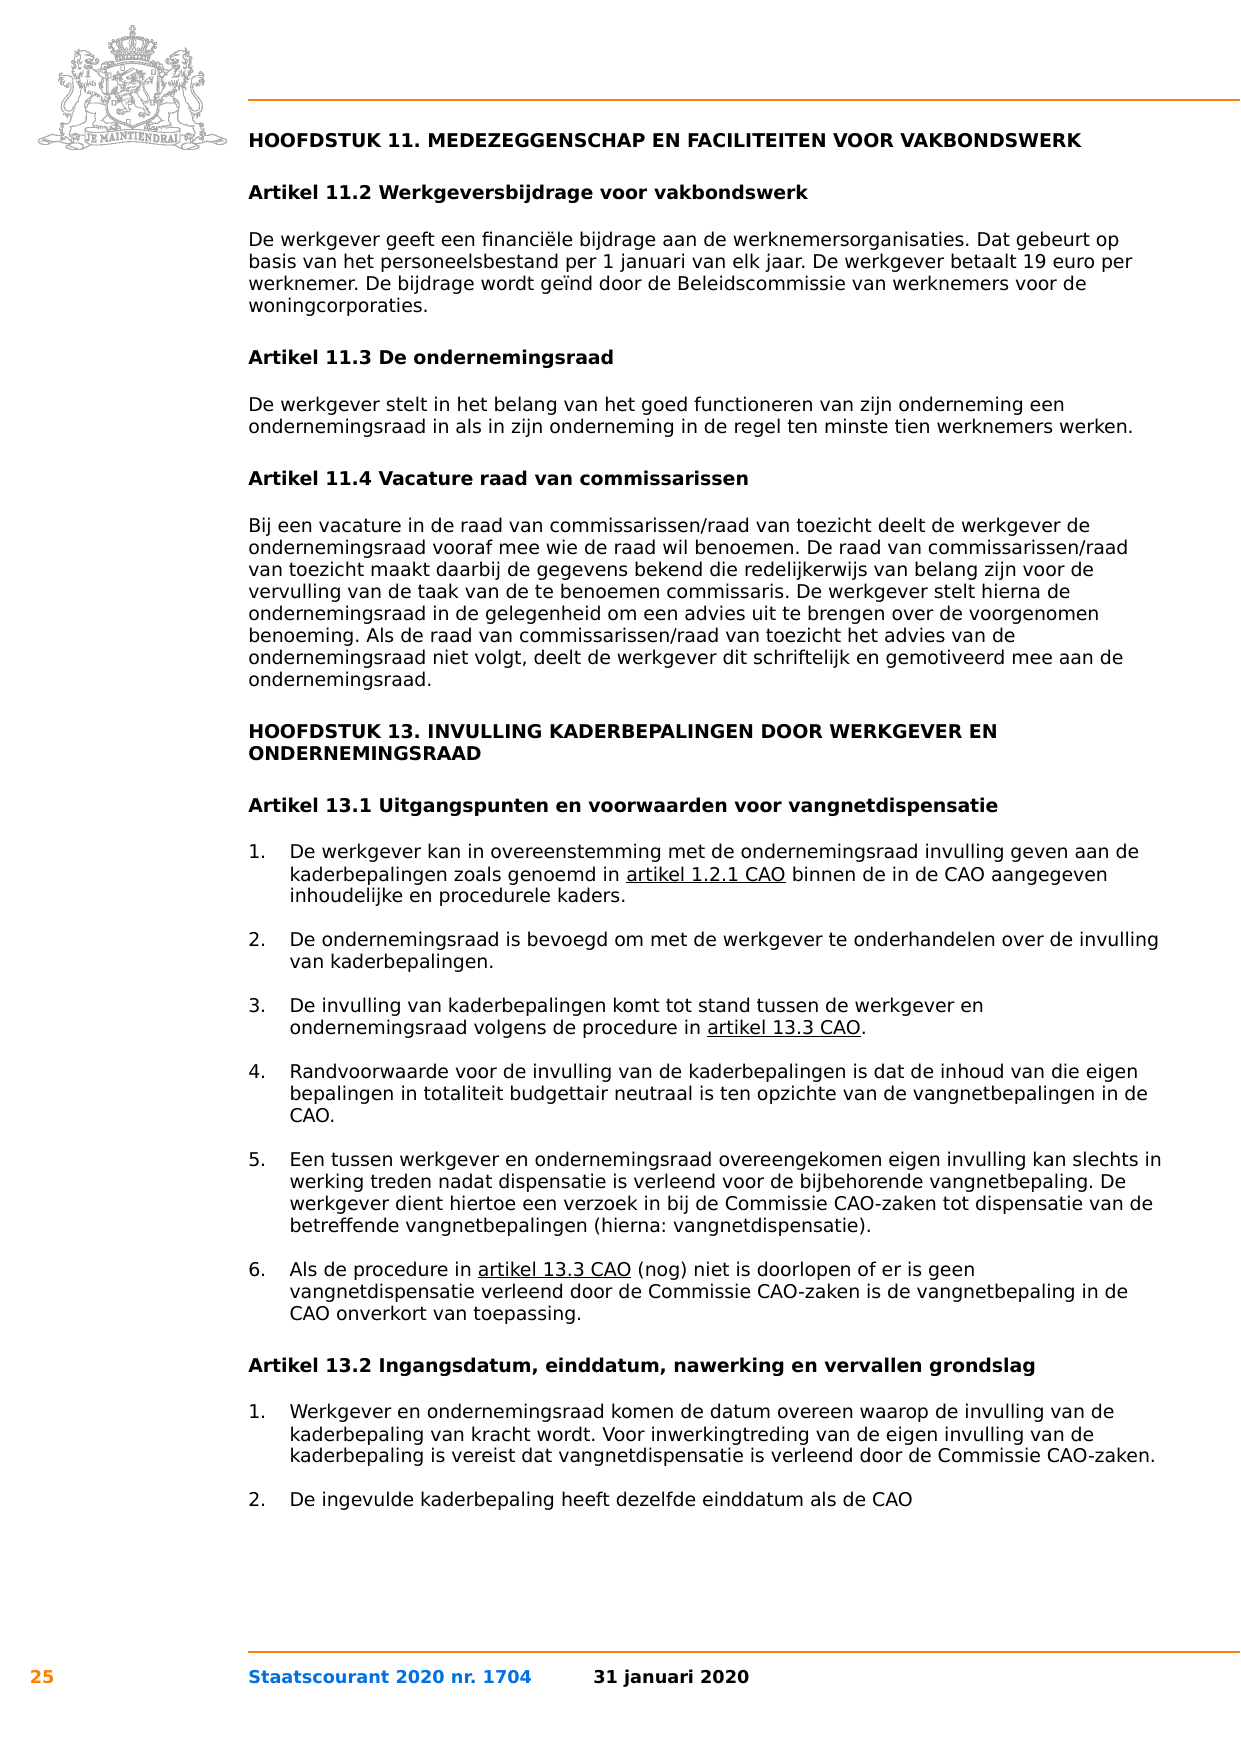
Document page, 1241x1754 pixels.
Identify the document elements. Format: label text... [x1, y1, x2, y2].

subtitle Artikel 11.3 De ondernemingsraad [248, 347, 1163, 369]
text 1. Werkgever en ondernemingsraad komen de datum overeen waarop de invulling van de kaderbepaling van kracht wordt. Voor inwerkingtreding van de eigen invulling van de kaderbepaling is vereist dat vangnetdispensatie is verleend door de Commissie CAO-zaken. [248, 1401, 1163, 1467]
subtitle Artikel 13.1 Uitgangspunten en voorwaarden voor vangnetdispensatie [248, 794, 1163, 816]
text 5. Een tussen werkgever en ondernemingsraad overeengekomen eigen invulling kan slechts in werking treden nadat dispensatie is verleend voor de bijbehorende vangnetbepaling. De werkgever dient hiertoe een verzoek in bij de Commissie CAO-zaken tot dispensatie van de betreffende vangnetbepalingen (hierna: vangnetdispensatie). [248, 1149, 1163, 1237]
text De werkgever stelt in het belang van het goed functioneren van zijn onderneming een ondernemingsraad in als in zijn onderneming in de regel ten minste tien werknemers werken. [248, 394, 1163, 438]
text De werkgever geeft een financiële bijdrage aan de werknemersorganisaties. Dat gebeurt op basis van het personeelsbestand per 1 januari van elk jaar. De werkgever betaalt 19 euro per werknemer. De bijdrage wordt geïnd door de Beleidscommissie van werknemers voor de woningcorporaties. [248, 229, 1163, 317]
subtitle Artikel 11.2 Werkgeversbijdrage voor vakbondswerk [248, 182, 1163, 204]
text 2. De ondernemingsraad is bevoegd om met de werkgever te onderhandelen over de invulling van kaderbepalingen. [248, 929, 1163, 973]
text 1. De werkgever kan in overeenstemming met de ondernemingsraad invulling geven aan de kaderbepalingen zoals genoemd in artikel 1.2.1 CAO binnen de in de CAO aangegeven inhoudelijke en procedurele kaders. [248, 841, 1163, 907]
text 2. De ingevulde kaderbepaling heeft dezelfde einddatum als de CAO [248, 1489, 1163, 1511]
text 3. De invulling van kaderbepalingen komt tot stand tussen de werkgever en ondernemingsraad volgens de procedure in artikel 13.3 CAO. [248, 995, 1163, 1039]
picture [38, 25, 227, 150]
subtitle HOOFDSTUK 13. INVULLING KADERBEPALINGEN DOOR WERKGEVER EN ONDERNEMINGSRAAD [248, 721, 1163, 764]
text 4. Randvoorwaarde voor de invulling van de kaderbepalingen is dat de inhoud van die eigen bepalingen in totaliteit budgettair neutraal is ten opzichte van de vangnetbepalingen in de CAO. [248, 1061, 1163, 1127]
text 6. Als de procedure in artikel 13.3 CAO (nog) niet is doorlopen of er is geen vangnetdispensatie verleend door de Commissie CAO-zaken is de vangnetbepaling in de CAO onverkort van toepassing. [248, 1258, 1163, 1324]
subtitle Artikel 13.2 Ingangsdatum, einddatum, nawerking en vervallen grondslag [248, 1354, 1163, 1376]
subtitle Artikel 11.4 Vacature raad van commissarissen [248, 468, 1163, 490]
subtitle HOOFDSTUK 11. MEDEZEGGENSCHAP EN FACILITEITEN VOOR VAKBONDSWERK [248, 130, 1163, 152]
text Bij een vacature in de raad van commissarissen/raad van toezicht deelt de werkgever de ondernemingsraad vooraf mee wie de raad wil benoemen. De raad van commissarissen/raad van toezicht maakt daarbij de gegevens bekend die redelijkerwijs van belang zijn voor de vervulling van de taak van de te benoemen commissaris. De werkgever stelt hierna de ondernemingsraad in de gelegenheid om een advies uit te brengen over de voorgenomen benoeming. Als de raad van commissarissen/raad van toezicht het advies van de ondernemingsraad niet volgt, deelt de werkgever dit schriftelijk en gemotiveerd mee aan de ondernemingsraad. [248, 515, 1163, 691]
